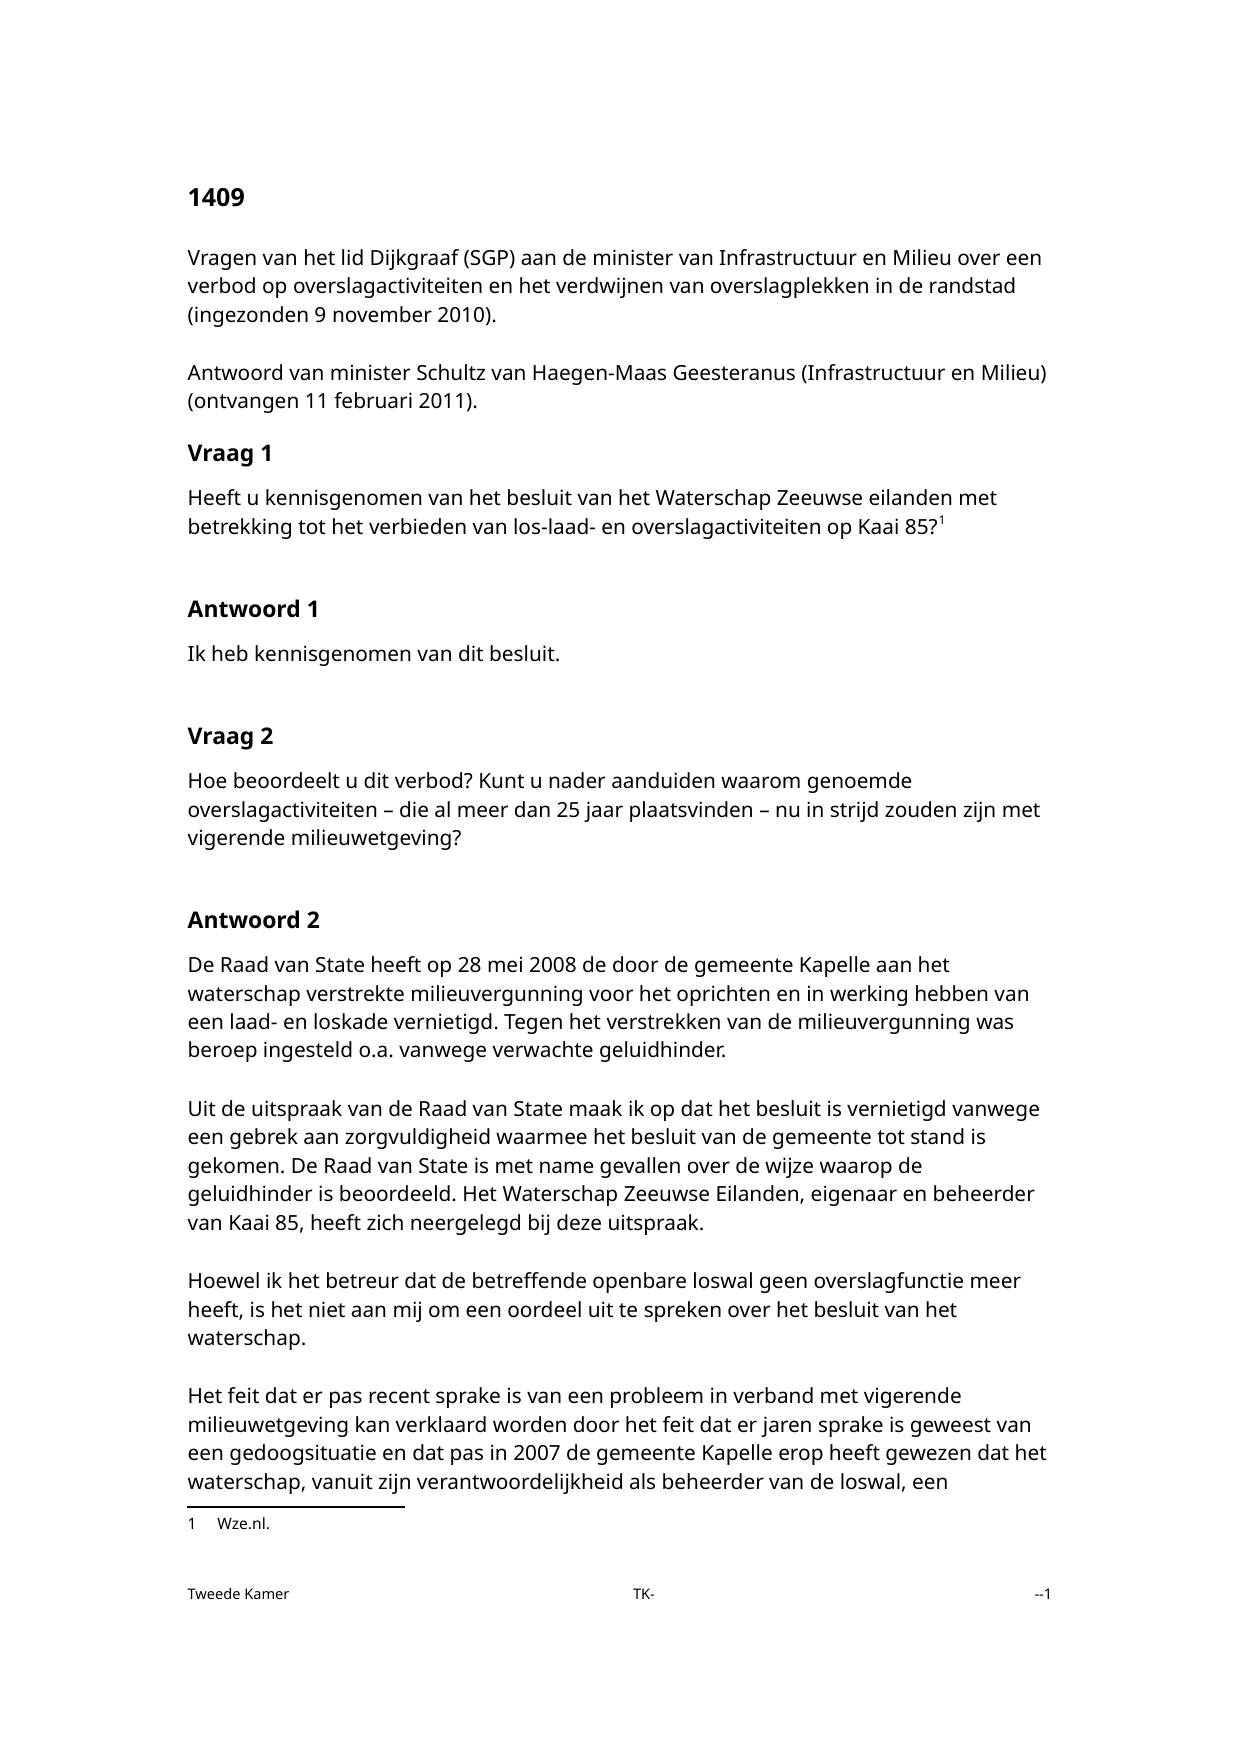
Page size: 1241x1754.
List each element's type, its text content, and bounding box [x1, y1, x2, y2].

text De Raad van State heeft op 28 mei 2008 de door de gemeente Kapelle aan het waterschap verstrekte milieuvergunning voor het oprichten en in werking hebben van een laad- en loskade vernietigd. Tegen het verstrekken van de milieuvergunning was beroep ingesteld o.a. vanwege verwachte geluidhinder. [187, 950, 1053, 1064]
subtitle Vraag 1 [187, 437, 1053, 468]
text Het feit dat er pas recent sprake is van een probleem in verband met vigerende milieuwetgeving kan verklaard worden door het feit dat er jaren sprake is geweest van een gedoogsituatie en dat pas in 2007 de gemeente Kapelle erop heeft gewezen dat het waterschap, vanuit zijn verantwoordelijkheid als beheerder van de loswal, een [187, 1382, 1053, 1495]
text Uit de uitspraak van de Raad van State maak ik op dat het besluit is vernietigd vanwege een gebrek aan zorgvuldigheid waarmee het besluit van de gemeente tot stand is gekomen. De Raad van State is met name gevallen over de wijze waarop de geluidhinder is beoordeeld. Het Waterschap Zeeuwse Eilanden, eigenaar en beheerder van Kaai 85, heeft zich neergelegd bij deze uitspraak. [187, 1094, 1053, 1236]
subtitle Antwoord 1 [187, 593, 1053, 624]
text Ik heb kennisgenomen van dit besluit. [187, 639, 1053, 667]
text 1409 [187, 179, 1053, 213]
text Hoewel ik het betreur dat de betreffende openbare loswal geen overslagfunctie meer heeft, is het niet aan mij om een oordeel uit te spreken over het besluit van het waterschap. [187, 1266, 1053, 1352]
subtitle Vraag 2 [187, 720, 1053, 751]
text Antwoord van minister Schultz van Haegen-Maas Geesteranus (Infrastructuur en Milieu) (ontvangen 11 februari 2011). [187, 358, 1053, 415]
text Hoe beoordeelt u dit verbod? Kunt u nader aanduiden waarom genoemde overslagactiviteiten – die al meer dan 25 jaar plaatsvinden – nu in strijd zouden zijn met vigerende milieuwetgeving? [187, 766, 1053, 852]
text Heeft u kennisgenomen van het besluit van het Waterschap Zeeuwse eilanden met betrekking tot het verbieden van los-laad- en overslagactiviteiten op Kaai 85? [187, 483, 1053, 540]
text Vragen van het lid Dijkgraaf (SGP) aan de minister van Infrastructuur en Milieu over een verbod op overslagactiviteiten en het verdwijnen van overslagplekken in de randstad (ingezonden 9 november 2010). [187, 243, 1053, 328]
subtitle Antwoord 2 [187, 904, 1053, 935]
text Wze.nl. [187, 1506, 1053, 1534]
